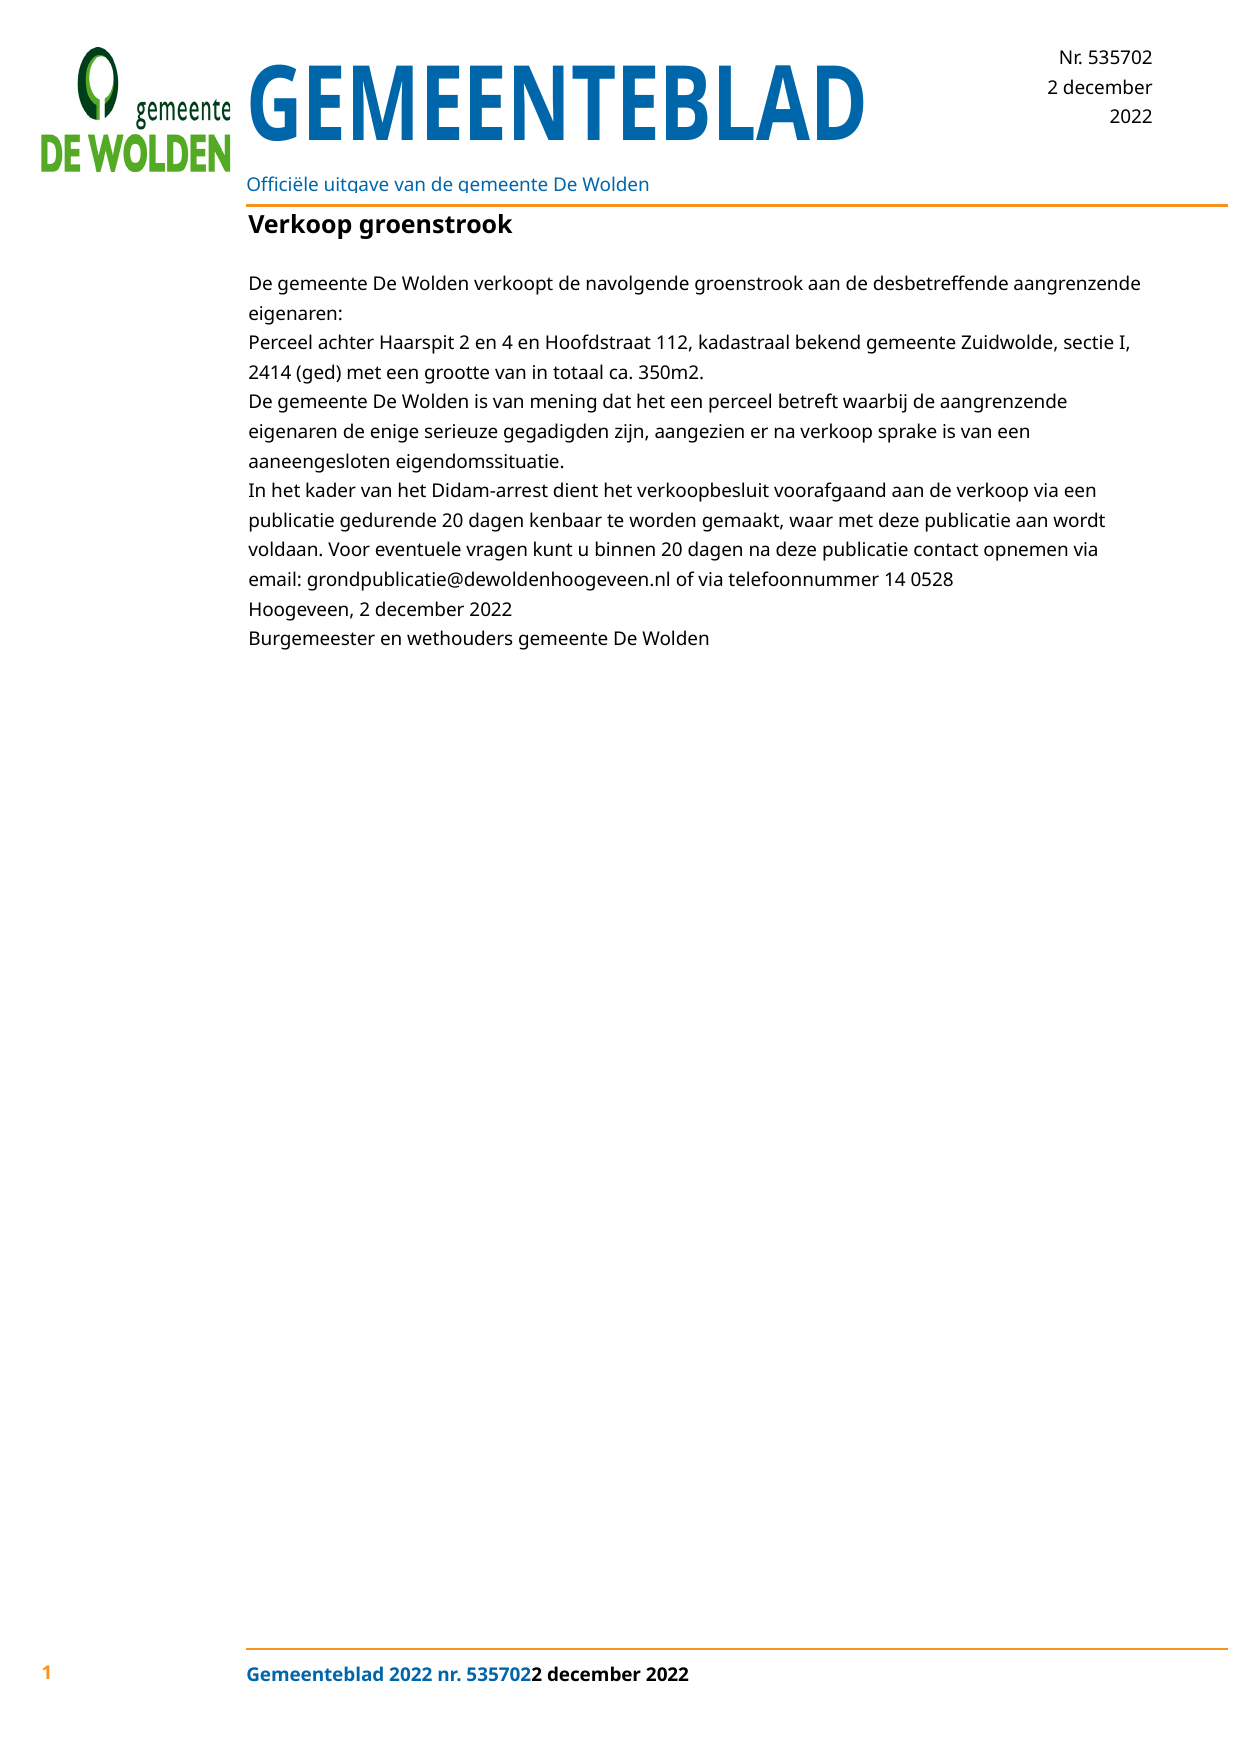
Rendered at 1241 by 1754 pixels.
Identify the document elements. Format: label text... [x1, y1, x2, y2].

text Hoogeveen, 2 december 2022 [248, 596, 1152, 621]
text Burgemeester en wethouders gemeente De Wolden [248, 625, 1152, 651]
text In het kader van het Didam-arrest dient het verkoopbesluit voorafgaand aan de verkoop via een publicatie gedurende 20 dagen kenbaar te worden gemaakt, waar met deze publicatie aan wordt voldaan. Voor eventuele vragen kunt u binnen 20 dagen na deze publicatie contact opnemen via email: grondpublicatie@dewoldenhoogeveen.nl of via telefoonnummer 14 0528 [248, 477, 1152, 592]
text Perceel achter Haarspit 2 en 4 en Hoofdstraat 112, kadastraal bekend gemeente Zuidwolde, sectie I, 2414 (ged) met een grootte van in totaal ca. 350m2. [248, 329, 1152, 385]
text Verkoop groenstrook [248, 207, 1152, 241]
picture [41, 47, 231, 172]
text De gemeente De Wolden is van mening dat het een perceel betreft waarbij de aangrenzende eigenaren de enige serieuze gegadigden zijn, aangezien er na verkoop sprake is van een aaneengesloten eigendomssituatie. [248, 389, 1152, 473]
text De gemeente De Wolden verkoopt de navolgende groenstrook aan de desbetreffende aangrenzende eigenaren: [248, 270, 1152, 326]
